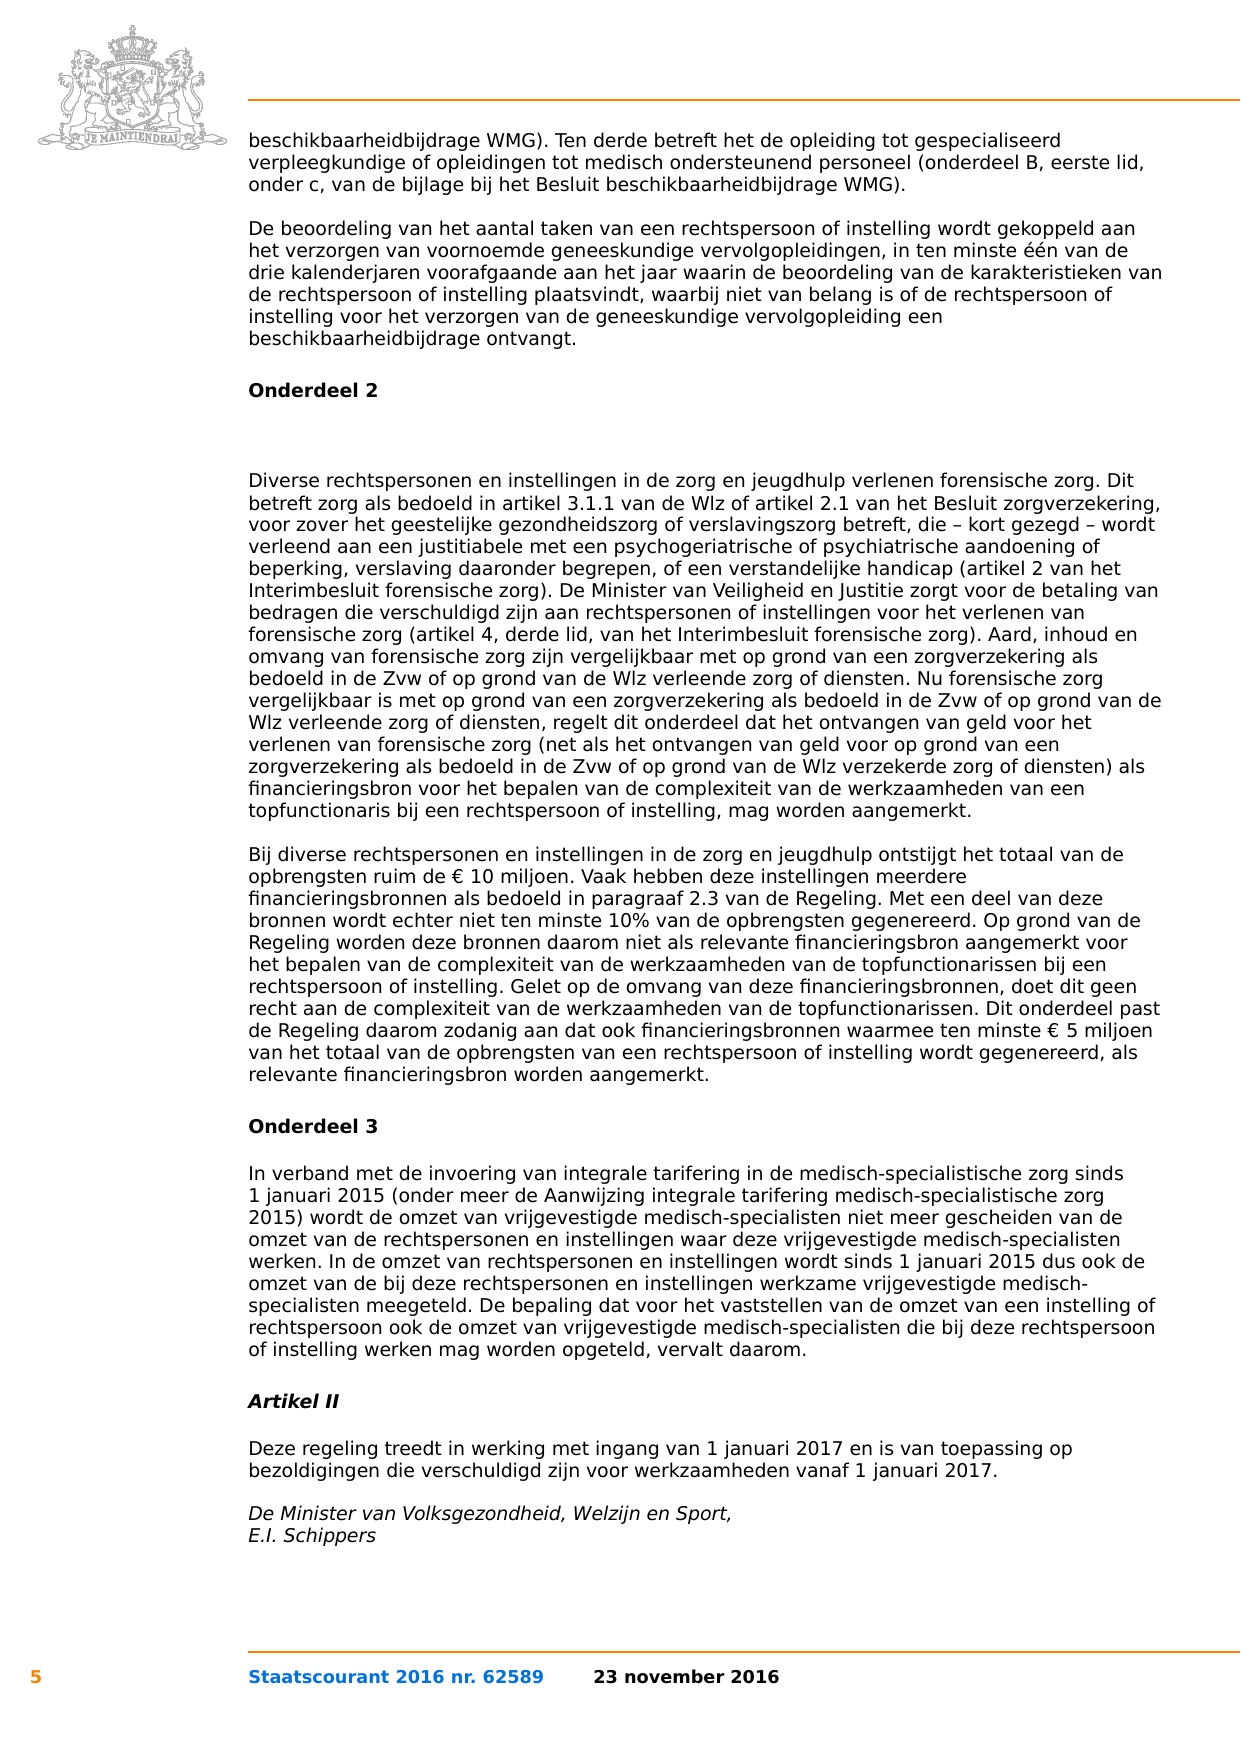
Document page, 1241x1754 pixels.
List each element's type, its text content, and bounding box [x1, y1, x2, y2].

subtitle Onderdeel 2 [248, 379, 1163, 402]
subtitle Artikel II [248, 1391, 1163, 1412]
text Diverse rechtspersonen en instellingen in de zorg en jeugdhulp verlenen forensische zorg. Dit betreft zorg als bedoeld in artikel 3.1.1 van de Wlz of artikel 2.1 van het Besluit zorgverzekering, voor zover het geestelijke gezondheidszorg of verslavingszorg betreft, die – kort gezegd – wordt verleend aan een justitiabele met een psychogeriatrische of psychiatrische aandoening of beperking, verslaving daaronder begrepen, of een verstandelijke handicap (artikel 2 van het Interimbesluit forensische zorg). De Minister van Veiligheid en Justitie zorgt voor de betaling van bedragen die verschuldigd zijn aan rechtspersonen of instellingen voor het verlenen van forensische zorg (artikel 4, derde lid, van het Interimbesluit forensische zorg). Aard, inhoud en omvang van forensische zorg zijn vergelijkbaar met op grond van een zorgverzekering als bedoeld in de Zvw of op grond van de Wlz verleende zorg of diensten. Nu forensische zorg vergelijkbaar is met op grond van een zorgverzekering als bedoeld in de Zvw of op grond van de Wlz verleende zorg of diensten, regelt dit onderdeel dat het ontvangen van geld voor het verlenen van forensische zorg (net als het ontvangen van geld voor op grond van een zorgverzekering als bedoeld in de Zvw of op grond van de Wlz verzekerde zorg of diensten) als financieringsbron voor het bepalen van de complexiteit van de werkzaamheden van een topfunctionaris bij een rechtspersoon of instelling, mag worden aangemerkt. [248, 470, 1163, 822]
text beschikbaarheidbijdrage WMG). Ten derde betreft het de opleiding tot gespecialiseerd verpleegkundige of opleidingen tot medisch ondersteunend personeel (onderdeel B, eerste lid, onder c, van de bijlage bij het Besluit beschikbaarheidbijdrage WMG). [248, 130, 1163, 196]
text De beoordeling van het aantal taken van een rechtspersoon of instelling wordt gekoppeld aan het verzorgen van voornoemde geneeskundige vervolgopleidingen, in ten minste één van de drie kalenderjaren voorafgaande aan het jaar waarin de beoordeling van de karakteristieken van de rechtspersoon of instelling plaatsvindt, waarbij niet van belang is of de rechtspersoon of instelling voor het verzorgen van de geneeskundige vervolgopleiding een beschikbaarheidbijdrage ontvangt. [248, 218, 1163, 349]
text Bij diverse rechtspersonen en instellingen in de zorg en jeugdhulp ontstijgt het totaal van de opbrengsten ruim de € 10 miljoen. Vaak hebben deze instellingen meerdere financieringsbronnen als bedoeld in paragraaf 2.3 van de Regeling. Met een deel van deze bronnen wordt echter niet ten minste 10% van de opbrengsten gegenereerd. Op grond van de Regeling worden deze bronnen daarom niet als relevante financieringsbron aangemerkt voor het bepalen van de complexiteit van de werkzaamheden van de topfunctionarissen bij een rechtspersoon of instelling. Gelet op de omvang van deze financieringsbronnen, doet dit geen recht aan de complexiteit van de werkzaamheden van de topfunctionarissen. Dit onderdeel past de Regeling daarom zodanig aan dat ook financieringsbronnen waarmee ten minste € 5 miljoen van het totaal van de opbrengsten van een rechtspersoon of instelling wordt gegenereerd, als relevante financieringsbron worden aangemerkt. [248, 844, 1163, 1086]
picture [38, 25, 227, 150]
text In verband met de invoering van integrale tarifering in de medisch-specialistische zorg sinds 1 januari 2015 (onder meer de Aanwijzing integrale tarifering medisch-specialistische zorg 2015) wordt de omzet van vrijgevestigde medisch-specialisten niet meer gescheiden van de omzet van de rechtspersonen en instellingen waar deze vrijgevestigde medisch-specialisten werken. In de omzet van rechtspersonen en instellingen wordt sinds 1 januari 2015 dus ook de omzet van de bij deze rechtspersonen en instellingen werkzame vrijgevestigde medisch-specialisten meegeteld. De bepaling dat voor het vaststellen van de omzet van een instelling of rechtspersoon ook de omzet van vrijgevestigde medisch-specialisten die bij deze rechtspersoon of instelling werken mag worden opgeteld, vervalt daarom. [248, 1163, 1163, 1361]
subtitle Onderdeel 3 [248, 1116, 1163, 1138]
text Deze regeling treedt in werking met ingang van 1 januari 2017 en is van toepassing op bezoldigingen die verschuldigd zijn voor werkzaamheden vanaf 1 januari 2017. [248, 1437, 1163, 1481]
text De Minister van Volksgezondheid, Welzijn en Sport, E.I. Schippers [248, 1503, 1163, 1547]
